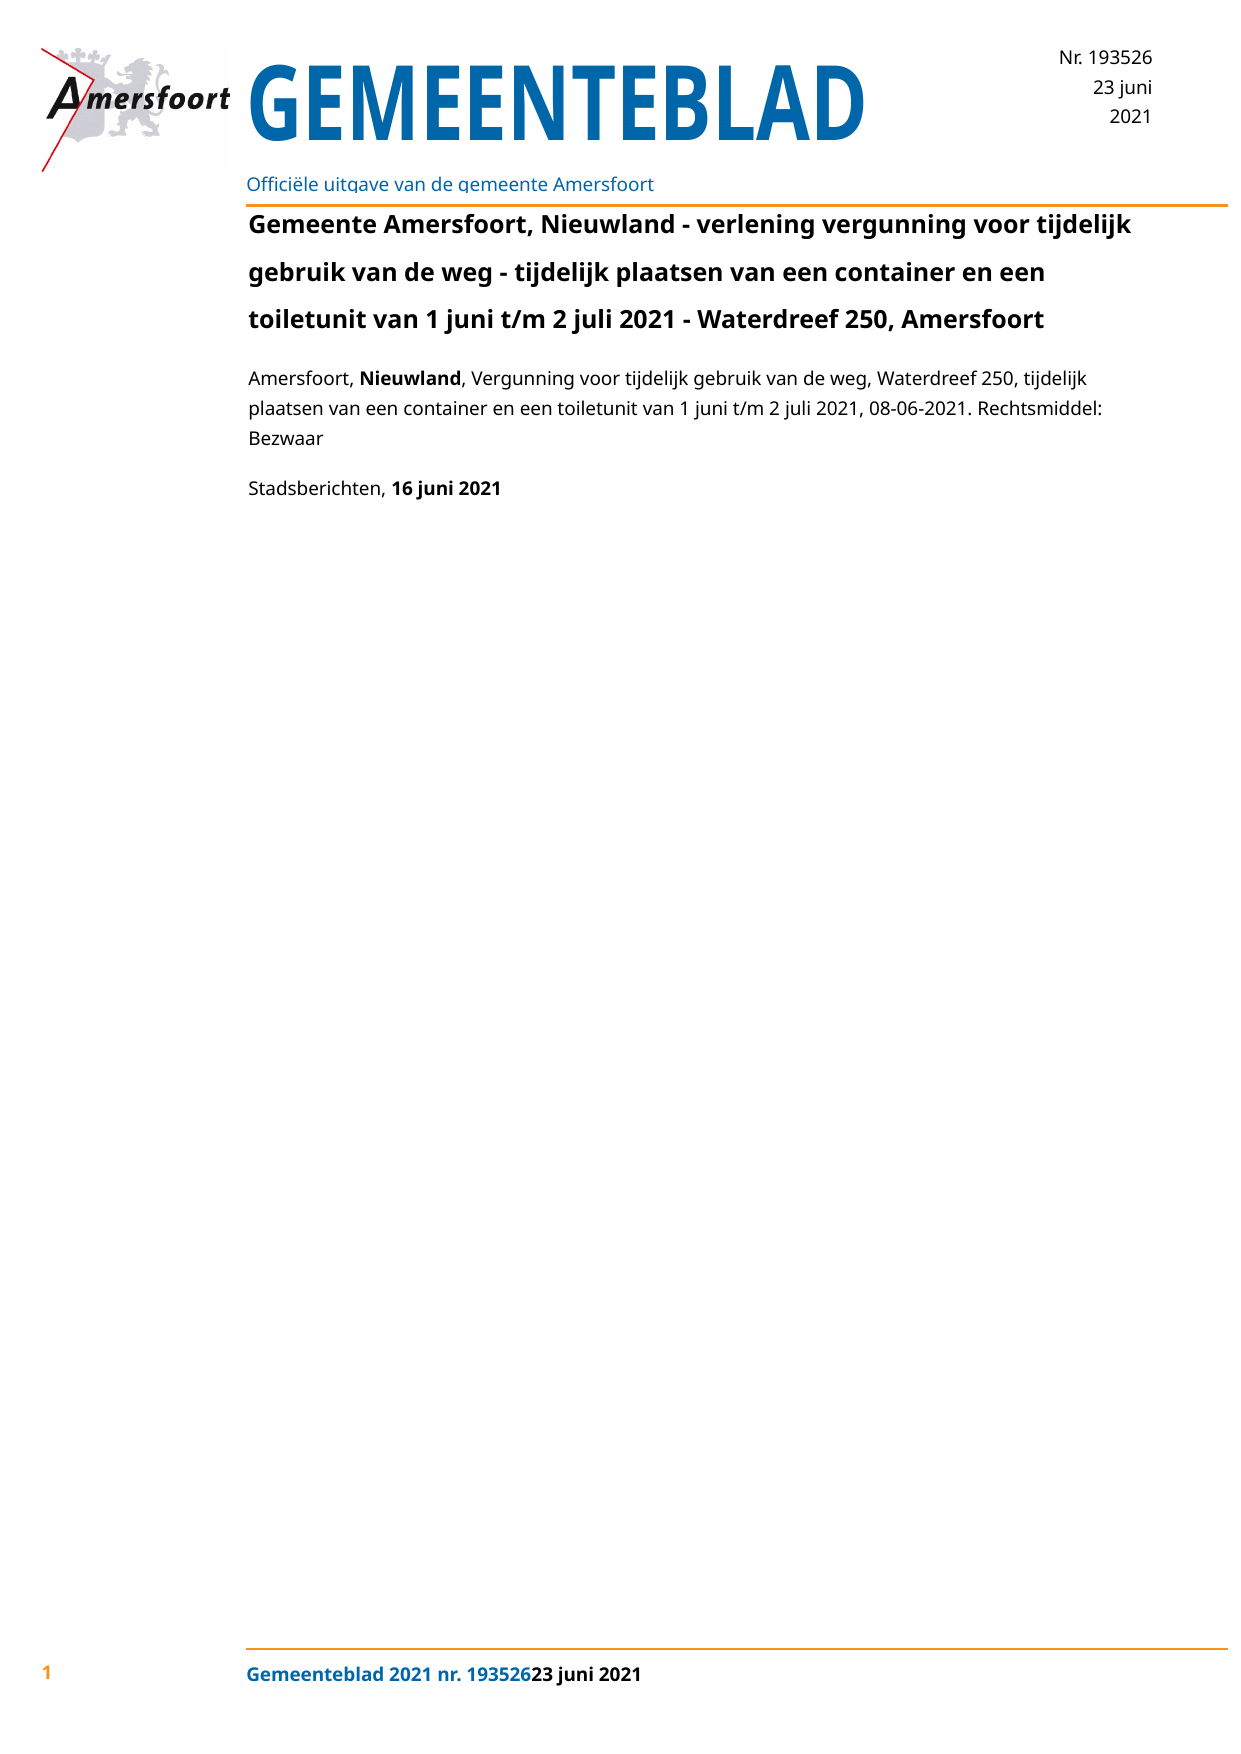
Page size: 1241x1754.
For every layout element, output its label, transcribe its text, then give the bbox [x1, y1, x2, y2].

text Gemeente Amersfoort, Nieuwland - verlening vergunning voor tijdelijk gebruik van de weg - tijdelijk plaatsen van een container en een toiletunit van 1 juni t/m 2 juli 2021 - Waterdreef 250, Amersfoort [248, 207, 1152, 336]
text Amersfoort, Nieuwland, Vergunning voor tijdelijk gebruik van de weg, Waterdreef 250, tijdelijk plaatsen van een container en een toiletunit van 1 juni t/m 2 juli 2021, 08-06-2021. Rechtsmiddel: Bezwaar [248, 366, 1152, 450]
picture [41, 47, 231, 172]
text Stadsberichten, 16 juni 2021 [248, 475, 1152, 501]
